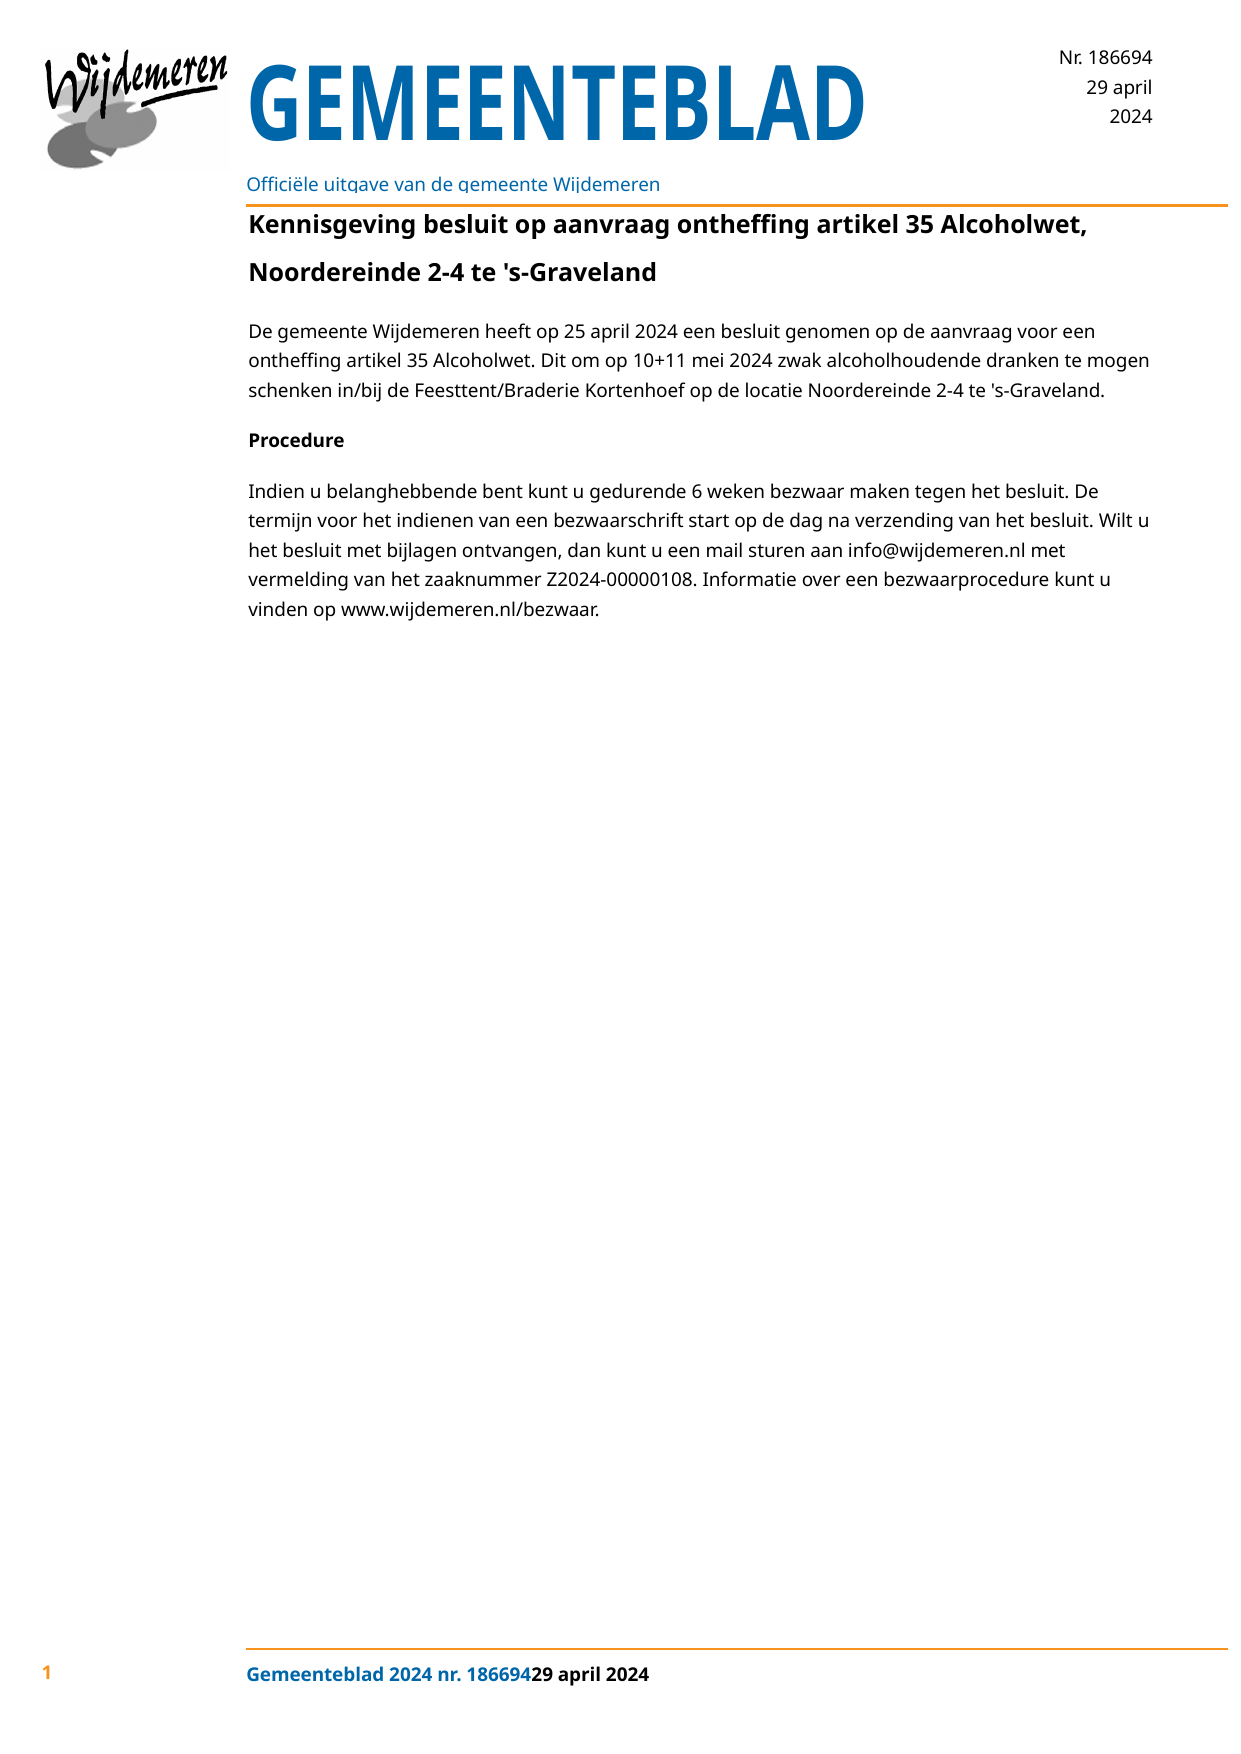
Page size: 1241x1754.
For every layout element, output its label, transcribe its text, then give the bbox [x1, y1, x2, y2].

picture [41, 47, 231, 172]
text Procedure [248, 427, 1152, 453]
text Indien u belanghebbende bent kunt u gedurende 6 weken bezwaar maken tegen het besluit. De termijn voor het indienen van een bezwaarschrift start op de dag na verzending van het besluit. Wilt u het besluit met bijlagen ontvangen, dan kunt u een mail sturen aan info@wijdemeren.nl met vermelding van het zaaknummer Z2024-00000108. Informatie over een bezwaarprocedure kunt u vinden op www.wijdemeren.nl/bezwaar. [248, 478, 1152, 622]
text De gemeente Wijdemeren heeft op 25 april 2024 een besluit genomen op de aanvraag voor een ontheffing artikel 35 Alcoholwet. Dit om op 10+11 mei 2024 zwak alcoholhoudende dranken te mogen schenken in/bij de Feesttent/Braderie Kortenhoef op de locatie Noordereinde 2-4 te 's-Graveland. [248, 318, 1152, 403]
text Kennisgeving besluit op aanvraag ontheffing artikel 35 Alcoholwet, Noordereinde 2-4 te 's-Graveland [248, 207, 1152, 288]
